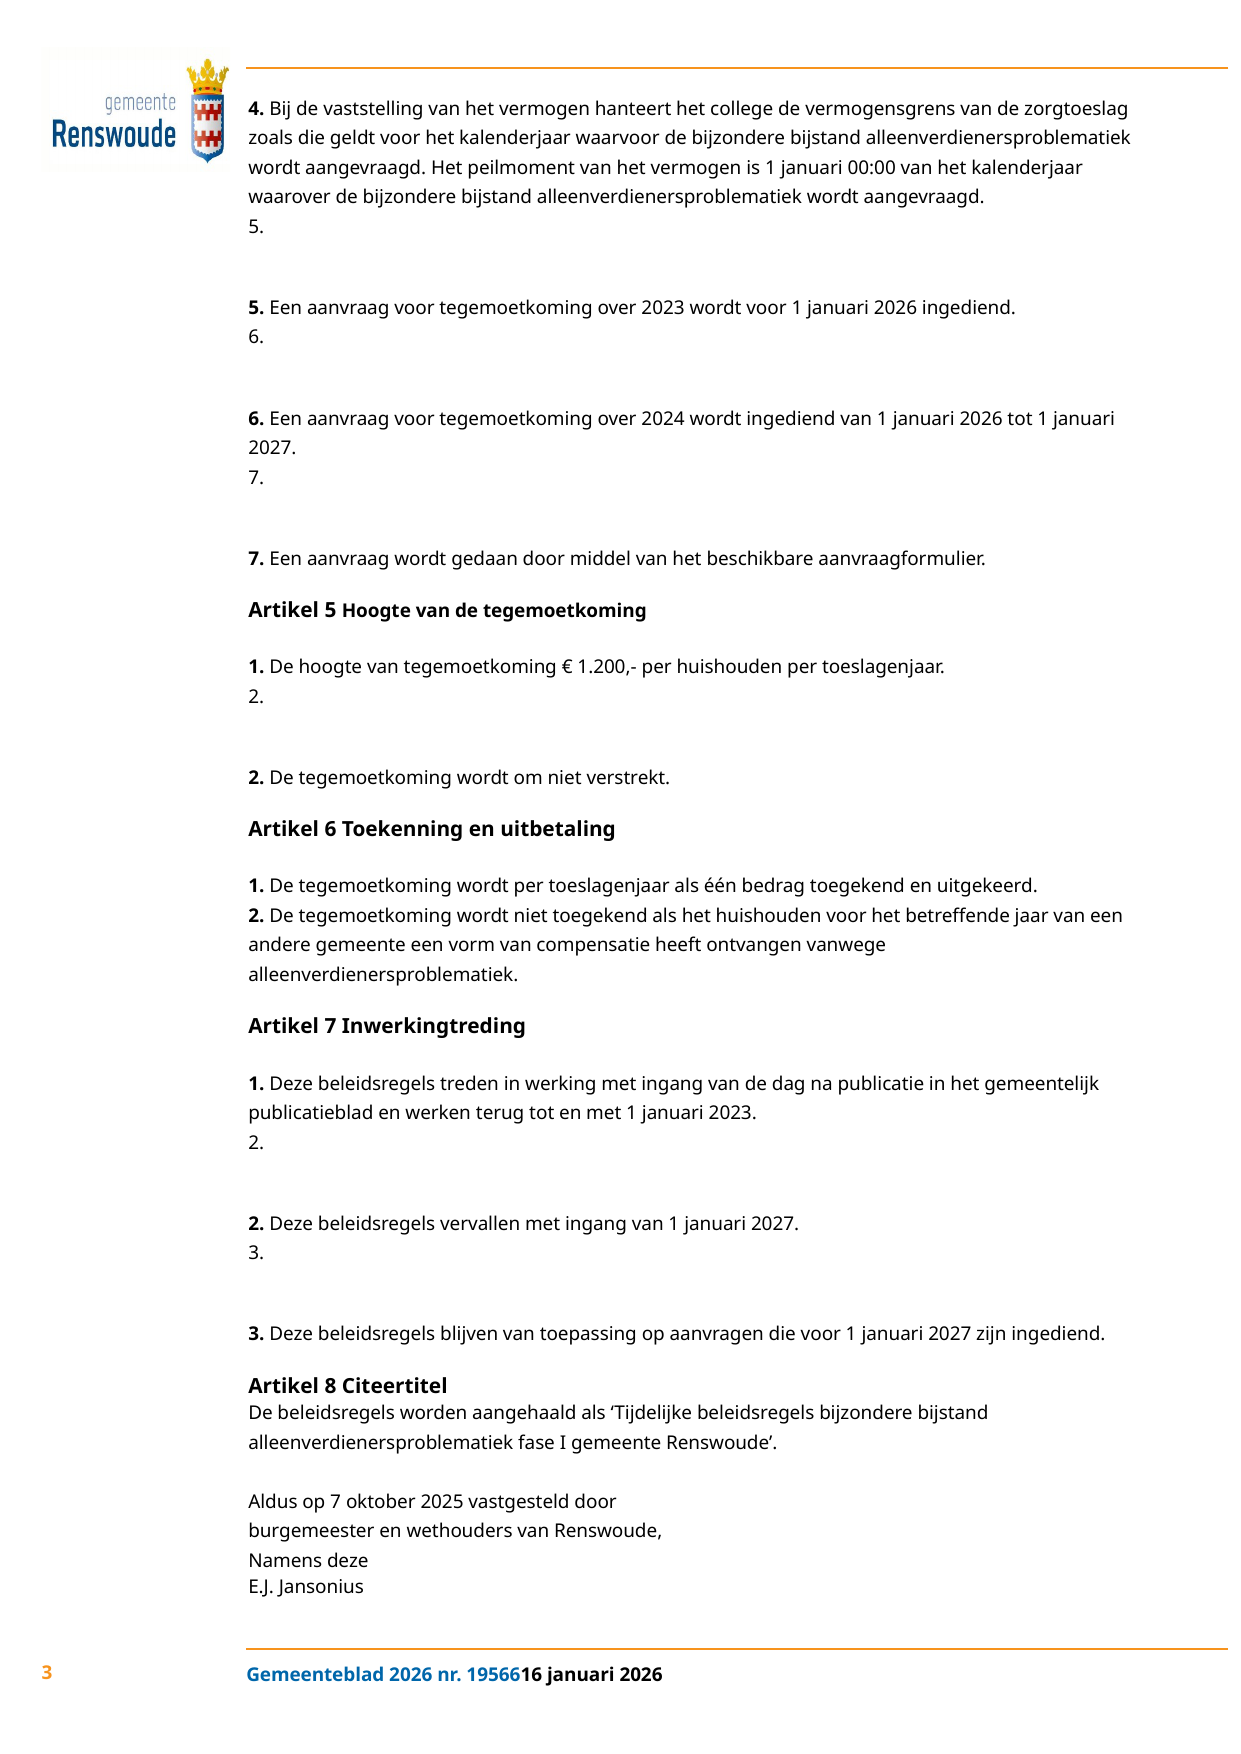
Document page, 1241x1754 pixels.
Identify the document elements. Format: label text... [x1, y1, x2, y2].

text 5. Een aanvraag voor tegemoetkoming over 2023 wordt voor 1 januari 2026 ingediend. [248, 294, 1152, 320]
text Aldus op 7 oktober 2025 vastgesteld door [248, 1488, 1152, 1514]
text 6. Een aanvraag voor tegemoetkoming over 2024 wordt ingediend van 1 januari 2026 tot 1 januari 2027. [248, 405, 1152, 460]
text Artikel 6 Toekenning en uitbetaling [248, 814, 1152, 843]
text Artikel 5 Hoogte van de tegemoetkoming [248, 595, 1152, 624]
text 1. De tegemoetkoming wordt per toeslagenjaar als één bedrag toegekend en uitgekeerd. [248, 872, 1152, 898]
text 2. Deze beleidsregels vervallen met ingang van 1 januari 2027. [248, 1210, 1152, 1236]
text 5. [248, 213, 1152, 239]
text 2. De tegemoetkoming wordt om niet verstrekt. [248, 764, 1152, 790]
text E.J. Jansonius [248, 1573, 1152, 1599]
text 2. De tegemoetkoming wordt niet toegekend als het huishouden voor het betreffende jaar van een andere gemeente een vorm van compensatie heeft ontvangen vanwege alleenverdienersproblematiek. [248, 902, 1152, 987]
text 4. Bij de vaststelling van het vermogen hanteert het college de vermogensgrens van de zorgtoeslag zoals die geldt voor het kalenderjaar waarvoor de bijzondere bijstand alleenverdienersproblematiek wordt aangevraagd. Het peilmoment van het vermogen is 1 januari 00:00 van het kalenderjaar waarover de bijzondere bijstand alleenverdienersproblematiek wordt aangevraagd. [248, 95, 1152, 209]
text 3. Deze beleidsregels blijven van toepassing op aanvragen die voor 1 januari 2027 zijn ingediend. [248, 1321, 1152, 1346]
text Artikel 8 Citeertitel [248, 1371, 1152, 1399]
text 2. [248, 683, 1152, 709]
text Namens deze [248, 1547, 1152, 1573]
text De beleidsregels worden aangehaald als ‘Tijdelijke beleidsregels bijzondere bijstand alleenverdienersproblematiek fase I gemeente Renswoude’. [248, 1399, 1152, 1455]
text 7. Een aanvraag wordt gedaan door middel van het beschikbare aanvraagformulier. [248, 545, 1152, 571]
text 2. [248, 1129, 1152, 1154]
text 1. Deze beleidsregels treden in werking met ingang van de dag na publicatie in het gemeentelijk publicatieblad en werken terug tot en met 1 januari 2023. [248, 1070, 1152, 1125]
text Artikel 7 Inwerkingtreding [248, 1012, 1152, 1040]
picture [41, 47, 231, 172]
text 1. De hoogte van tegemoetkoming € 1.200,- per huishouden per toeslagenjaar. [248, 653, 1152, 679]
text burgemeester en wethouders van Renswoude, [248, 1518, 1152, 1543]
text 3. [248, 1239, 1152, 1265]
text 6. [248, 324, 1152, 349]
text 7. [248, 464, 1152, 490]
